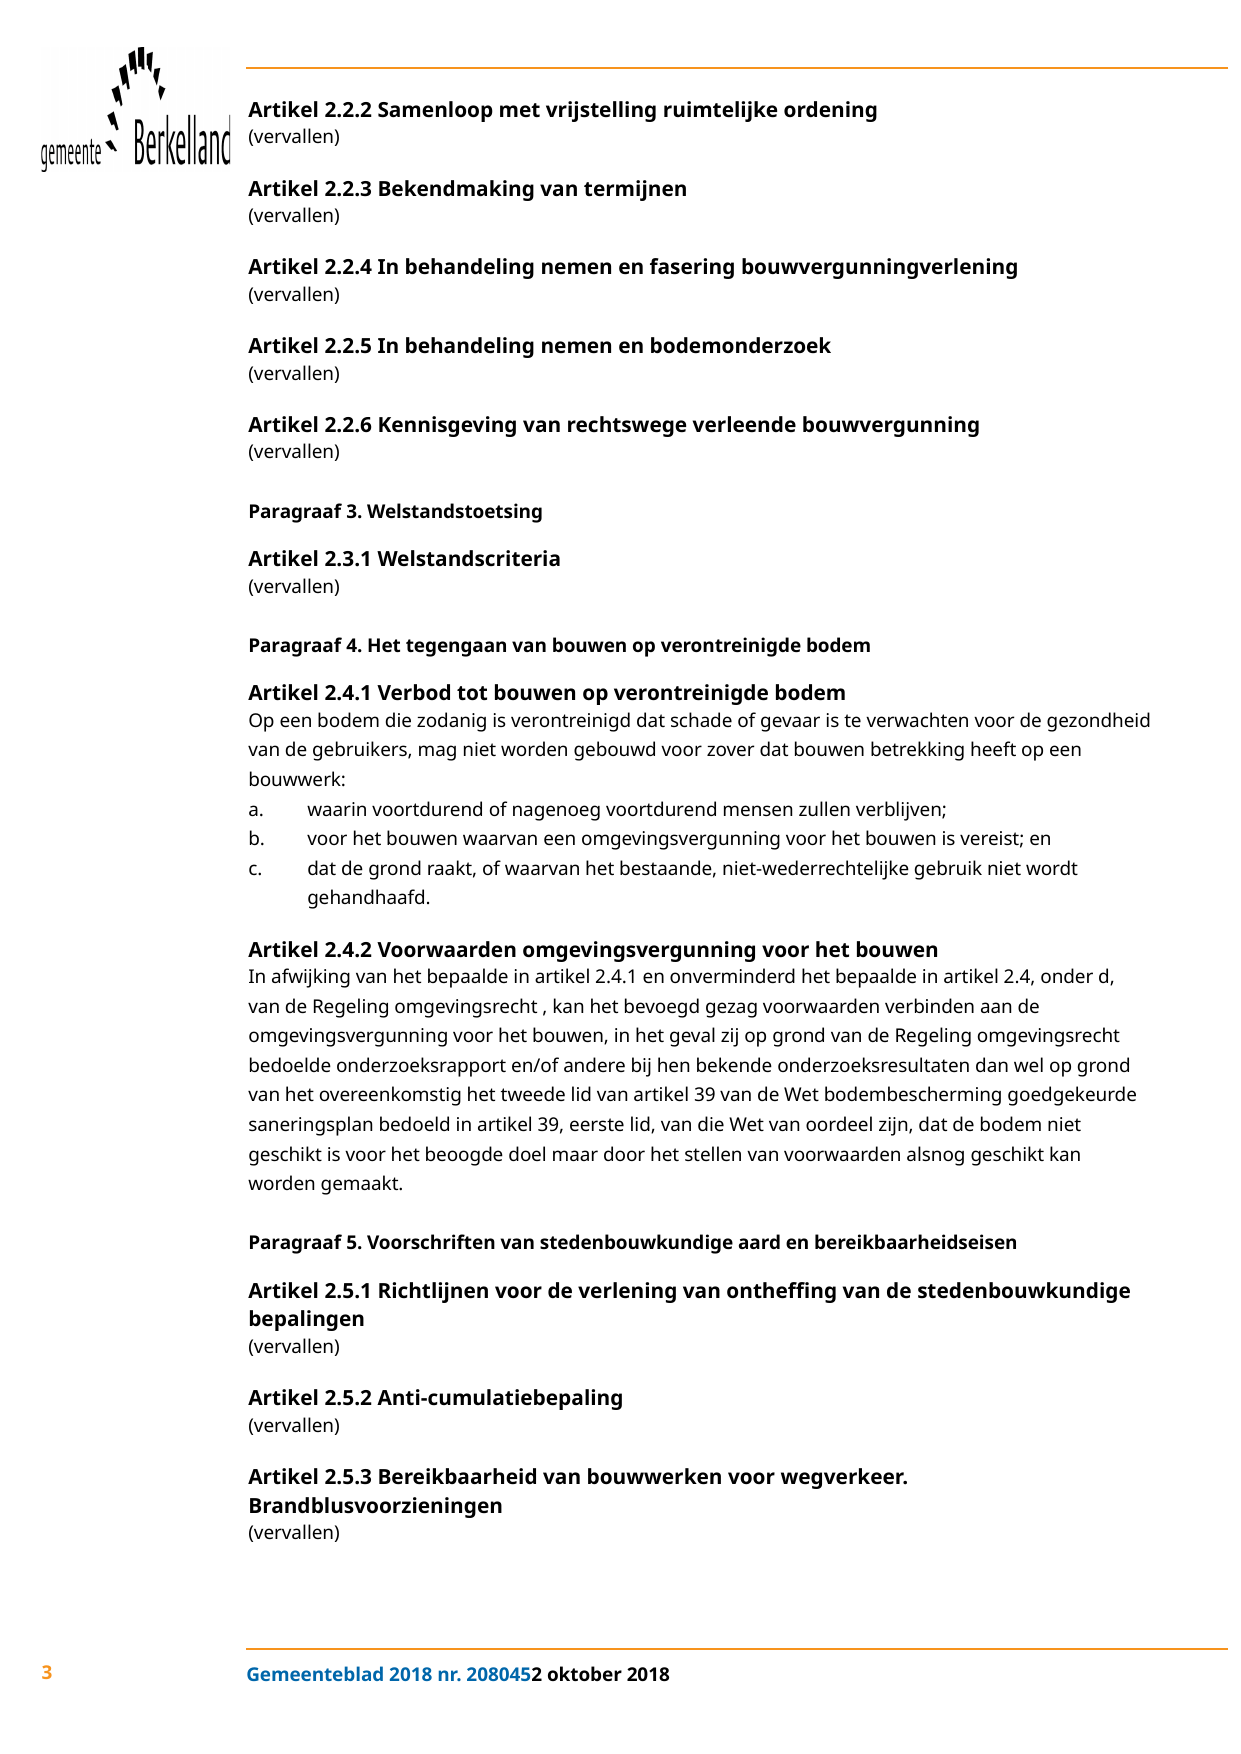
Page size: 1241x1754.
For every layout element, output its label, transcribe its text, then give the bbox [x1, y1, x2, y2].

text (vervallen) [248, 1519, 1152, 1545]
text Artikel 2.2.4 In behandeling nemen en fasering bouwvergunningverlening [248, 252, 1152, 281]
text (vervallen) [248, 573, 1152, 598]
text Artikel 2.2.6 Kennisgeving van rechtswege verleende bouwvergunning [248, 410, 1152, 439]
text (vervallen) [248, 360, 1152, 386]
text Op een bodem die zodanig is verontreinigd dat schade of gevaar is te verwachten voor de gezondheid van de gebruikers, mag niet worden gebouwd voor zover dat bouwen betrekking heeft op een bouwwerk: [248, 707, 1152, 792]
text (vervallen) [248, 202, 1152, 228]
text (vervallen) [248, 1412, 1152, 1438]
text Artikel 2.5.1 Richtlijnen voor de verlening van ontheffing van de stedenbouwkundige bepalingen [248, 1276, 1152, 1333]
text Artikel 2.2.2 Samenloop met vrijstelling ruimtelijke ordening [248, 95, 1152, 123]
text Paragraaf 5. Voorschriften van stedenbouwkundige aard en bereikbaarheidseisen [248, 1229, 1152, 1255]
text Paragraaf 3. Welstandstoetsing [248, 498, 1152, 523]
picture [41, 47, 231, 172]
text (vervallen) [248, 281, 1152, 307]
text Artikel 2.2.5 In behandeling nemen en bodemonderzoek [248, 331, 1152, 360]
text Artikel 2.5.3 Bereikbaarheid van bouwwerken voor wegverkeer. Brandblusvoorzieningen [248, 1462, 1152, 1519]
text In afwijking van het bepaalde in artikel 2.4.1 en onverminderd het bepaalde in artikel 2.4, onder d, van de Regeling omgevingsrecht , kan het bevoegd gezag voorwaarden verbinden aan de omgevingsvergunning voor het bouwen, in het geval zij op grond van de Regeling omgevingsrecht bedoelde onderzoeksrapport en/of andere bij hen bekende onderzoeksresultaten dan wel op grond van het overeenkomstig het tweede lid van artikel 39 van de Wet bodembescherming goedgekeurde saneringsplan bedoeld in artikel 39, eerste lid, van die Wet van oordeel zijn, dat de bodem niet geschikt is voor het beoogde doel maar door het stellen van voorwaarden alsnog geschikt kan worden gemaakt. [248, 963, 1152, 1196]
text (vervallen) [248, 439, 1152, 464]
text Artikel 2.2.3 Bekendmaking van termijnen [248, 174, 1152, 202]
text Artikel 2.4.1 Verbod tot bouwen op verontreinigde bodem [248, 678, 1152, 707]
text Artikel 2.5.2 Anti-cumulatiebepaling [248, 1383, 1152, 1412]
text Artikel 2.4.2 Voorwaarden omgevingsvergunning voor het bouwen [248, 935, 1152, 963]
text (vervallen) [248, 123, 1152, 149]
text (vervallen) [248, 1333, 1152, 1359]
list voor het bouwen waarvan een omgevingsvergunning voor het bouwen is vereist; en [248, 825, 1152, 851]
text Paragraaf 4. Het tegengaan van bouwen op verontreinigde bodem [248, 632, 1152, 658]
text Artikel 2.3.1 Welstandscriteria [248, 544, 1152, 573]
list waarin voortdurend of nagenoeg voortdurend mensen zullen verblijven; [248, 796, 1152, 821]
list dat de grond raakt, of waarvan het bestaande, niet-wederrechtelijke gebruik niet wordt gehandhaafd. [248, 855, 1152, 910]
